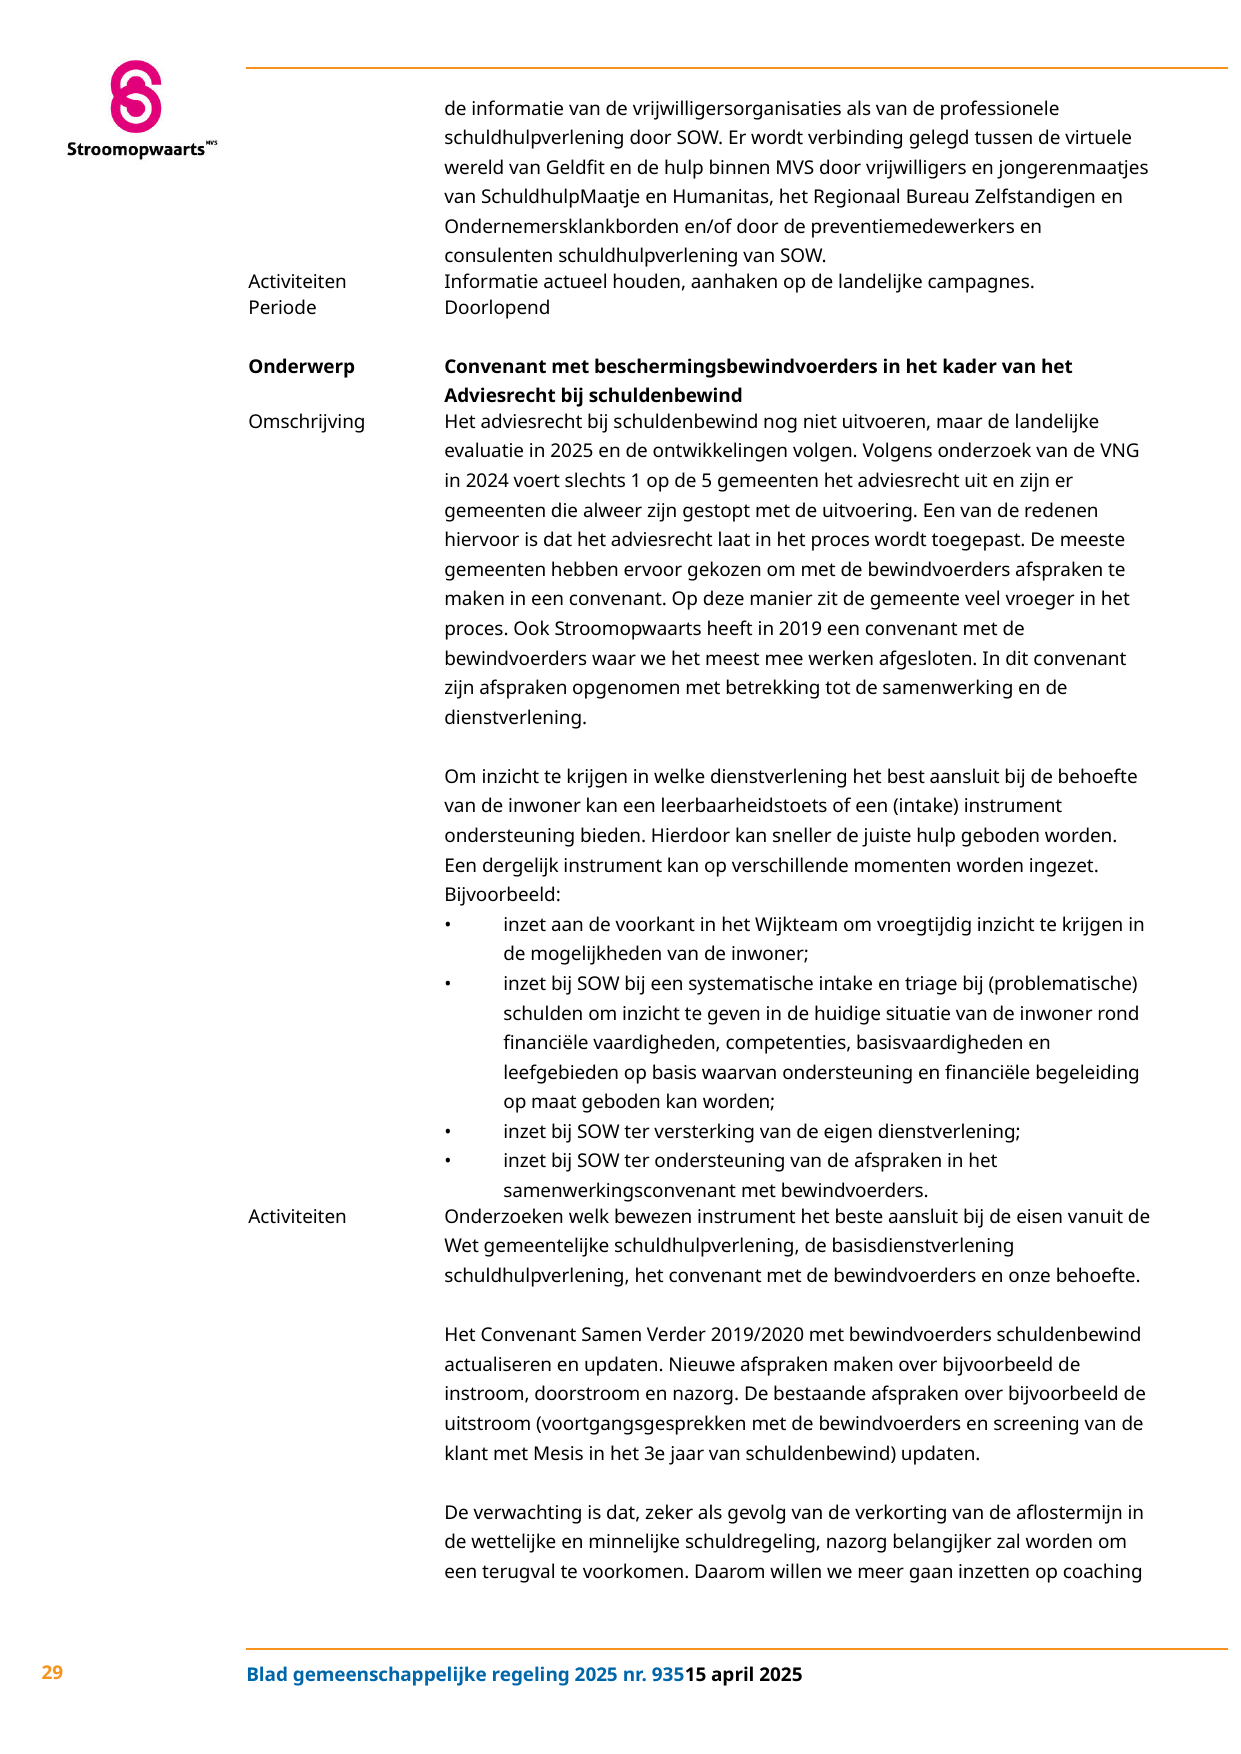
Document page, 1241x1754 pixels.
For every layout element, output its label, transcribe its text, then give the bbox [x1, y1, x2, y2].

table_cell Het adviesrecht bij schuldenbewind nog niet uitvoeren, maar de landelijke evaluatie in 2025 en de ontwikkelingen volgen. Volgens onderzoek van de VNG in 2024 voert slechts 1 op de 5 gemeenten het adviesrecht uit en zijn er gemeenten die alweer zijn gestopt met de uitvoering. Een van de redenen hiervoor is dat het adviesrecht laat in het proces wordt toegepast. De meeste gemeenten hebben ervoor gekozen om met de bewindvoerders afspraken te maken in een convenant. Op deze manier zit de gemeente veel vroeger in het proces. Ook Stroomopwaarts heeft in 2019 een convenant met de bewindvoerders waar we het meest mee werken afgesloten. In dit convenant zijn afspraken opgenomen met betrekking tot de samenwerking en de dienstverlening. Om inzicht te krijgen in welke dienstverlening het best aansluit bij de behoefte van de inwoner kan een leerbaarheidstoets of een (intake) instrument ondersteuning bieden. Hierdoor kan sneller de juiste hulp geboden worden. Een dergelijk instrument kan op verschillende momenten worden ingezet. Bijvoorbeeld: inzet aan de voorkant in het Wijkteam om vroegtijdig inzicht te krijgen in de mogelijkheden van de inwoner; inzet bij SOW bij een systematische intake en triage bij (problematische) schulden om inzicht te geven in de huidige situatie van de inwoner rond financiële vaardigheden, competenties, basisvaardigheden en leefgebieden op basis waarvan ondersteuning en financiële begeleiding op maat geboden kan worden; inzet bij SOW ter versterking van de eigen dienstverlening; inzet bij SOW ter ondersteuning van de afspraken in het samenwerkingsconvenant met bewindvoerders. [444, 408, 1152, 1203]
table_header Onderwerp [248, 353, 444, 408]
table_cell Doorlopend [444, 294, 1152, 320]
table_cell Activiteiten [248, 1203, 444, 1584]
table_cell Activiteiten [248, 269, 444, 294]
table_cell [248, 95, 444, 268]
table_header Convenant met beschermingsbewindvoerders in het kader van het Adviesrecht bij schuldenbewind [444, 353, 1152, 408]
picture [41, 47, 231, 172]
table_cell Informatie actueel houden, aanhaken op de landelijke campagnes. [444, 269, 1152, 294]
table_cell Onderzoeken welk bewezen instrument het beste aansluit bij de eisen vanuit de Wet gemeentelijke schuldhulpverlening, de basisdienstverlening schuldhulpverlening, het convenant met de bewindvoerders en onze behoefte. Het Convenant Samen Verder 2019/2020 met bewindvoerders schuldenbewind actualiseren en updaten. Nieuwe afspraken maken over bijvoorbeeld de instroom, doorstroom en nazorg. De bestaande afspraken over bijvoorbeeld de uitstroom (voortgangsgesprekken met de bewindvoerders en screening van de klant met Mesis in het 3e jaar van schuldenbewind) updaten. De verwachting is dat, zeker als gevolg van de verkorting van de aflostermijn in de wettelijke en minnelijke schuldregeling, nazorg belangijker zal worden om een terugval te voorkomen. Daarom willen we meer gaan inzetten op coaching [444, 1203, 1152, 1584]
table_cell de informatie van de vrijwilligersorganisaties als van de professionele schuldhulpverlening door SOW. Er wordt verbinding gelegd tussen de virtuele wereld van Geldfit en de hulp binnen MVS door vrijwilligers en jongerenmaatjes van SchuldhulpMaatje en Humanitas, het Regionaal Bureau Zelfstandigen en Ondernemersklankborden en/of door de preventiemedewerkers en consulenten schuldhulpverlening van SOW. [444, 95, 1152, 268]
table_cell Periode [248, 294, 444, 320]
table_cell Omschrijving [248, 408, 444, 1203]
